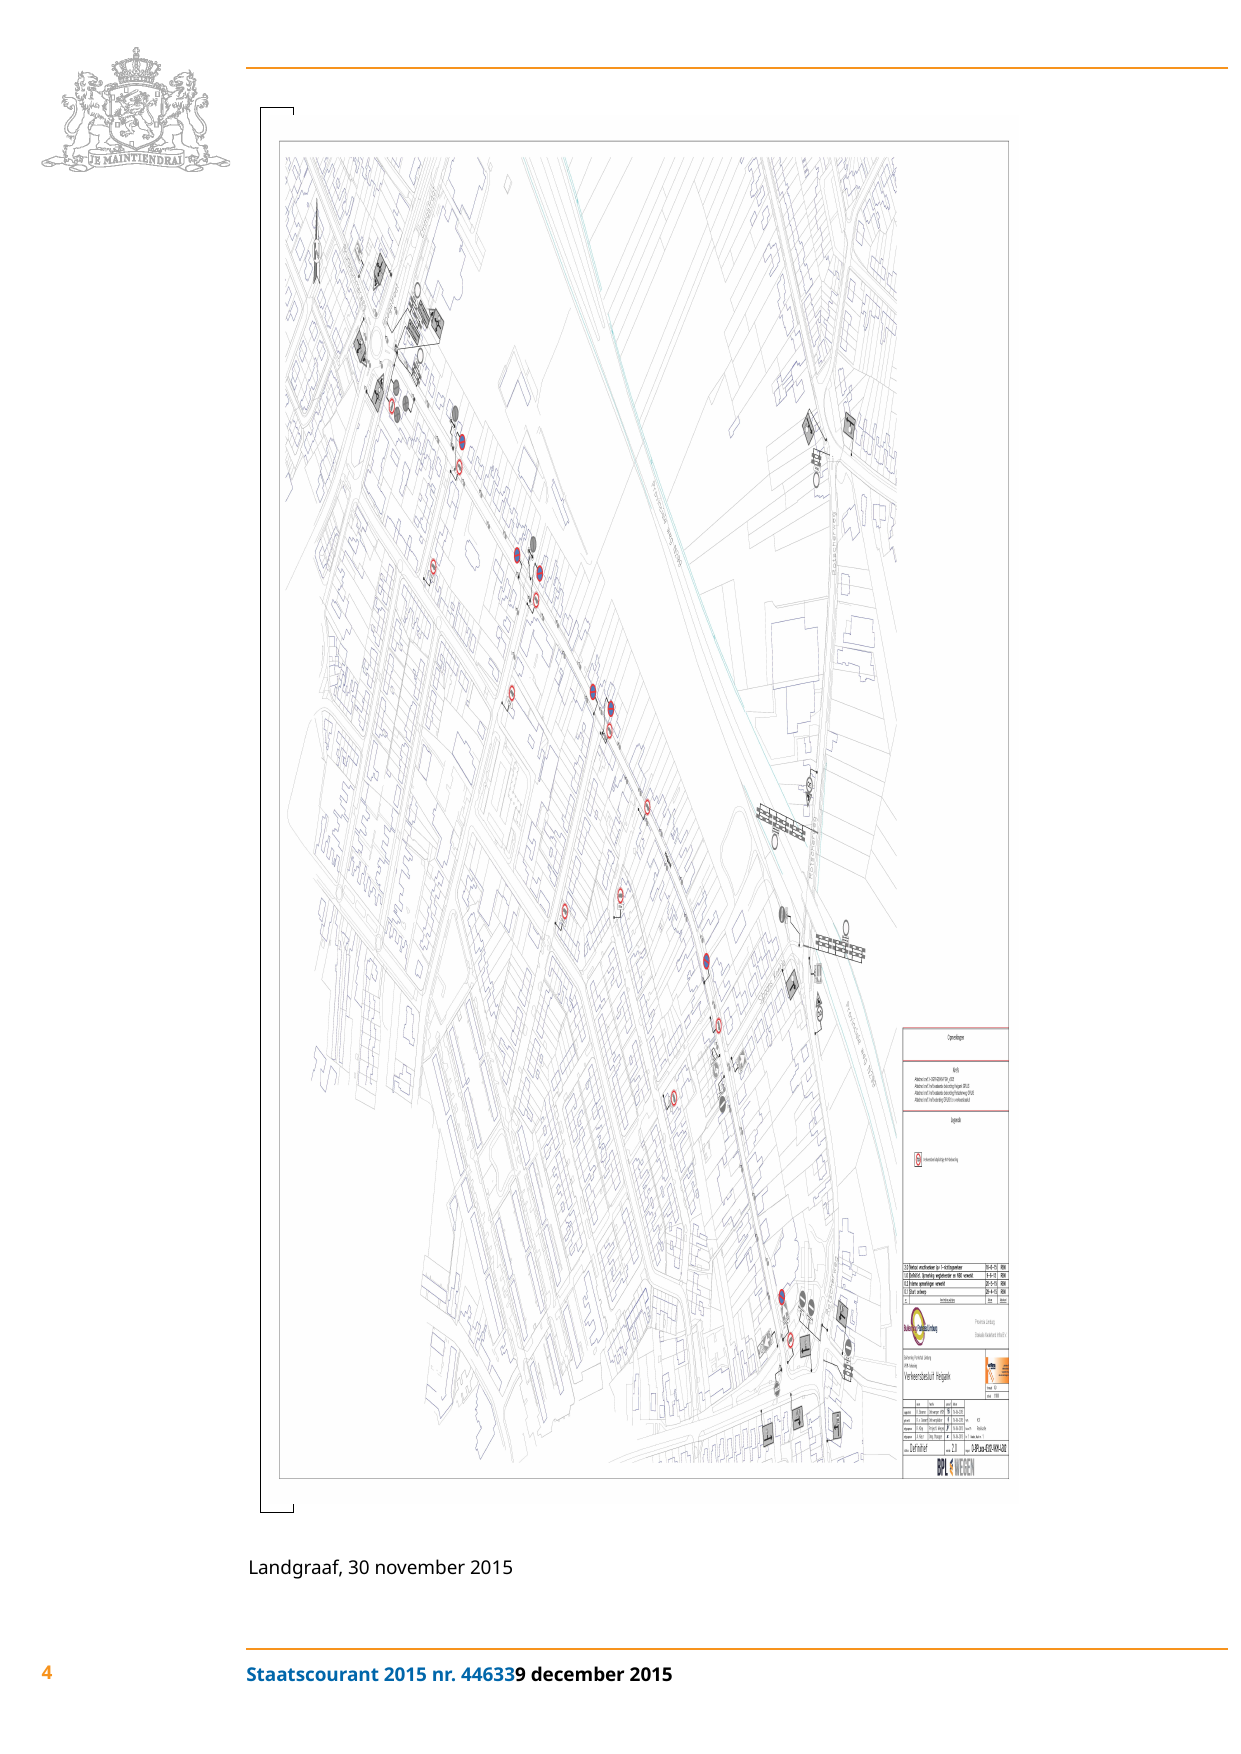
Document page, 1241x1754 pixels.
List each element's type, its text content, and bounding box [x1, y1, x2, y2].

picture [41, 47, 231, 172]
text Landgraaf, 30 november 2015 [248, 1554, 1152, 1580]
picture [268, 115, 1020, 1504]
